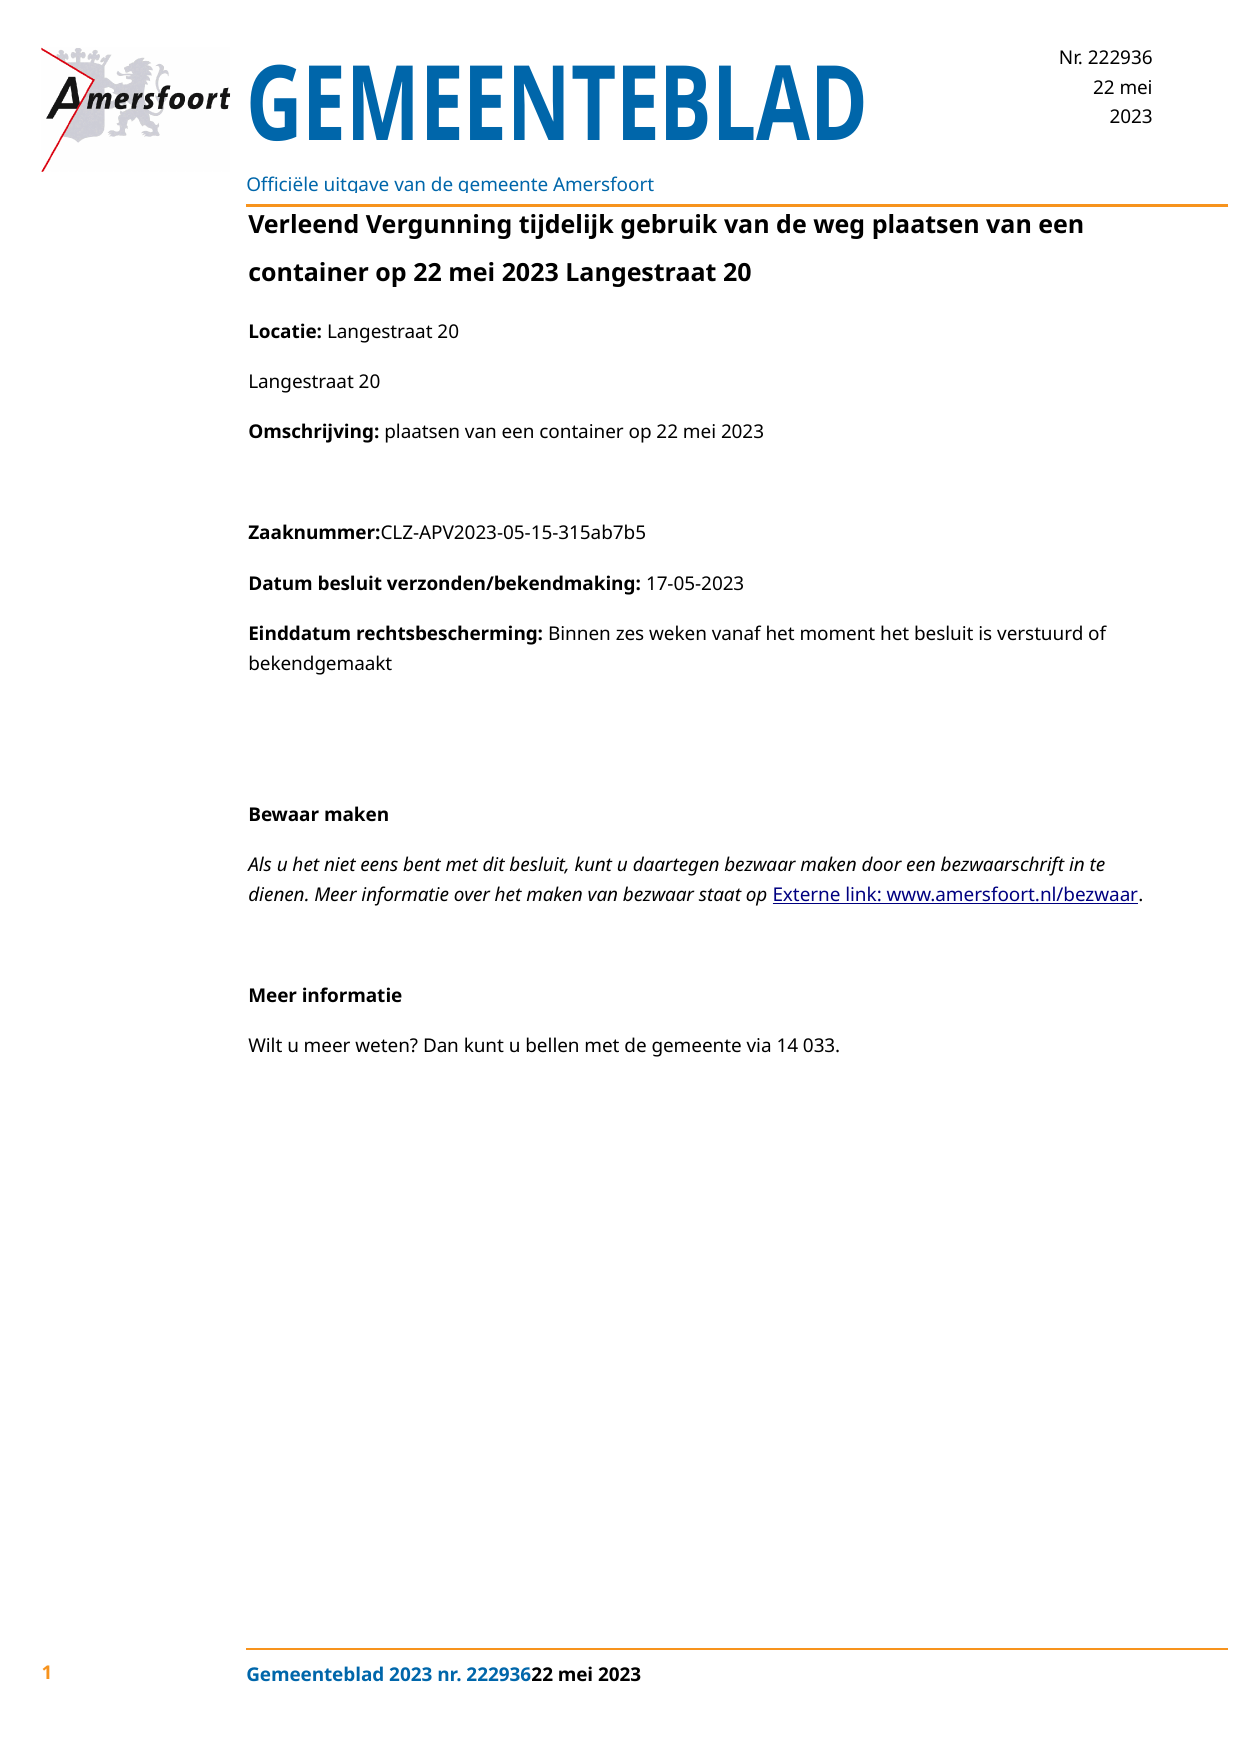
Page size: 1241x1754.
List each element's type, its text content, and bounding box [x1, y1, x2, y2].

text Verleend Vergunning tijdelijk gebruik van de weg plaatsen van een container op 22 mei 2023 Langestraat 20 [248, 207, 1152, 288]
picture [41, 47, 231, 172]
text Einddatum rechtsbescherming: Binnen zes weken vanaf het moment het besluit is verstuurd of bekendgemaakt [248, 620, 1152, 676]
text Langestraat 20 [248, 368, 1152, 394]
text Locatie: Langestraat 20 [248, 318, 1152, 344]
text Bewaar maken [248, 801, 1152, 827]
text Datum besluit verzonden/bekendmaking: 17-05-2023 [248, 570, 1152, 596]
text Wilt u meer weten? Dan kunt u bellen met de gemeente via 14 033. [248, 1032, 1152, 1058]
text Zaaknummer:CLZ-APV2023-05-15-315ab7b5 [248, 519, 1152, 545]
text Omschrijving: plaatsen van een container op 22 mei 2023 [248, 419, 1152, 444]
text Meer informatie [248, 982, 1152, 1008]
text Als u het niet eens bent met dit besluit, kunt u daartegen bezwaar maken door een bezwaarschrift in te dienen. Meer informatie over het maken van bezwaar staat op Externe link: www.amersfoort.nl/bezwaar. [248, 852, 1152, 907]
